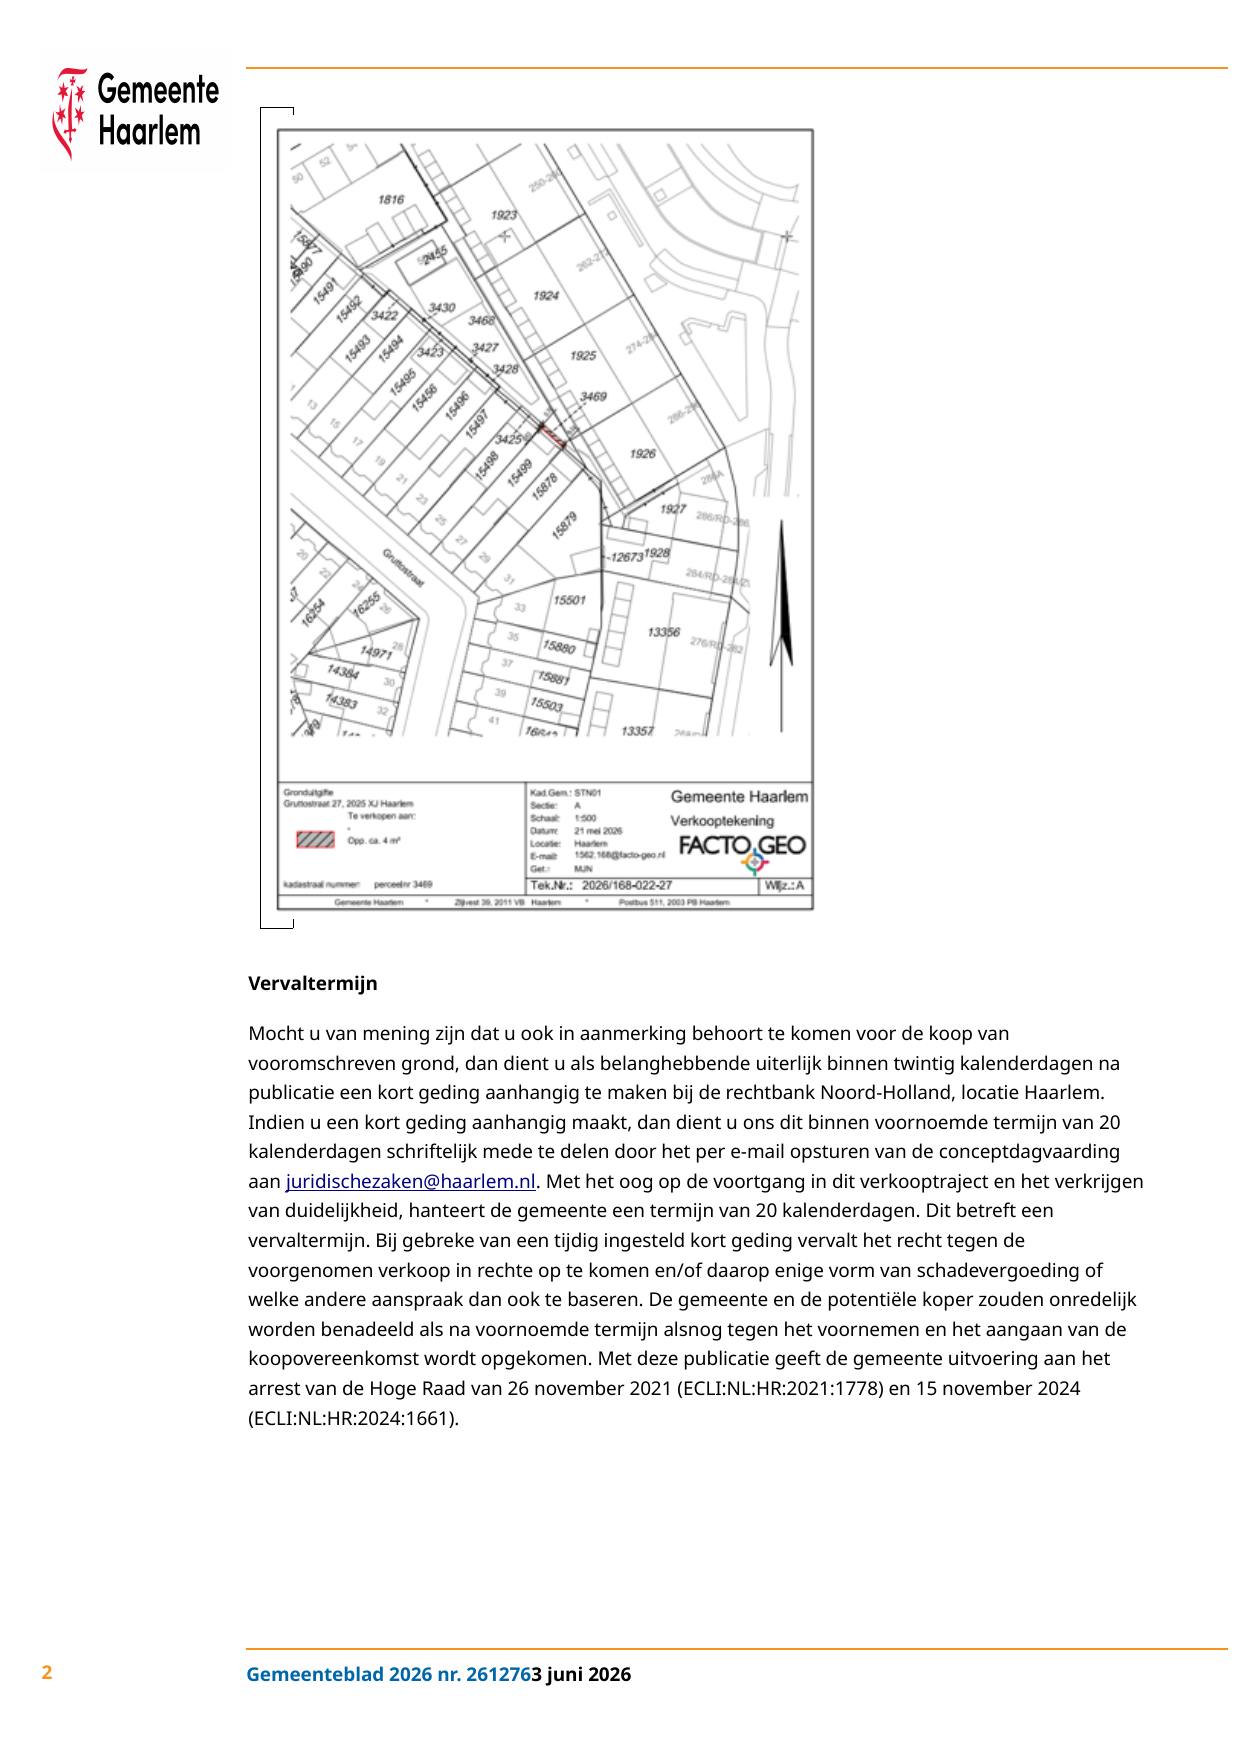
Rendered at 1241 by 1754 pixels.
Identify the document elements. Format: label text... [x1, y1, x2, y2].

text Mocht u van mening zijn dat u ook in aanmerking behoort te komen voor de koop van vooromschreven grond, dan dient u als belanghebbende uiterlijk binnen twintig kalenderdagen na publicatie een kort geding aanhangig te maken bij de rechtbank Noord-Holland, locatie Haarlem. Indien u een kort geding aanhangig maakt, dan dient u ons dit binnen voornoemde termijn van 20 kalenderdagen schriftelijk mede te delen door het per e-mail opsturen van de conceptdagvaarding aan juridischezaken@haarlem.nl. Met het oog op de voortgang in dit verkooptraject en het verkrijgen van duidelijkheid, hanteert de gemeente een termijn van 20 kalenderdagen. Dit betreft een vervaltermijn. Bij gebreke van een tijdig ingesteld kort geding vervalt het recht tegen de voorgenomen verkoop in rechte op te komen en/of daarop enige vorm van schadevergoeding of welke andere aanspraak dan ook te baseren. De gemeente en de potentiële koper zouden onredelijk worden benadeeld als na voornoemde termijn alsnog tegen het voornemen en het aangaan van de koopovereenkomst wordt opgekomen. Met deze publicatie geeft de gemeente uitvoering aan het arrest van de Hoge Raad van 26 november 2021 (ECLI:NL:HR:2021:1778) en 15 november 2024 (ECLI:NL:HR:2024:1661). [248, 1020, 1152, 1431]
picture [41, 47, 231, 172]
text Vervaltermijn [248, 970, 1152, 996]
picture [268, 115, 1173, 919]
